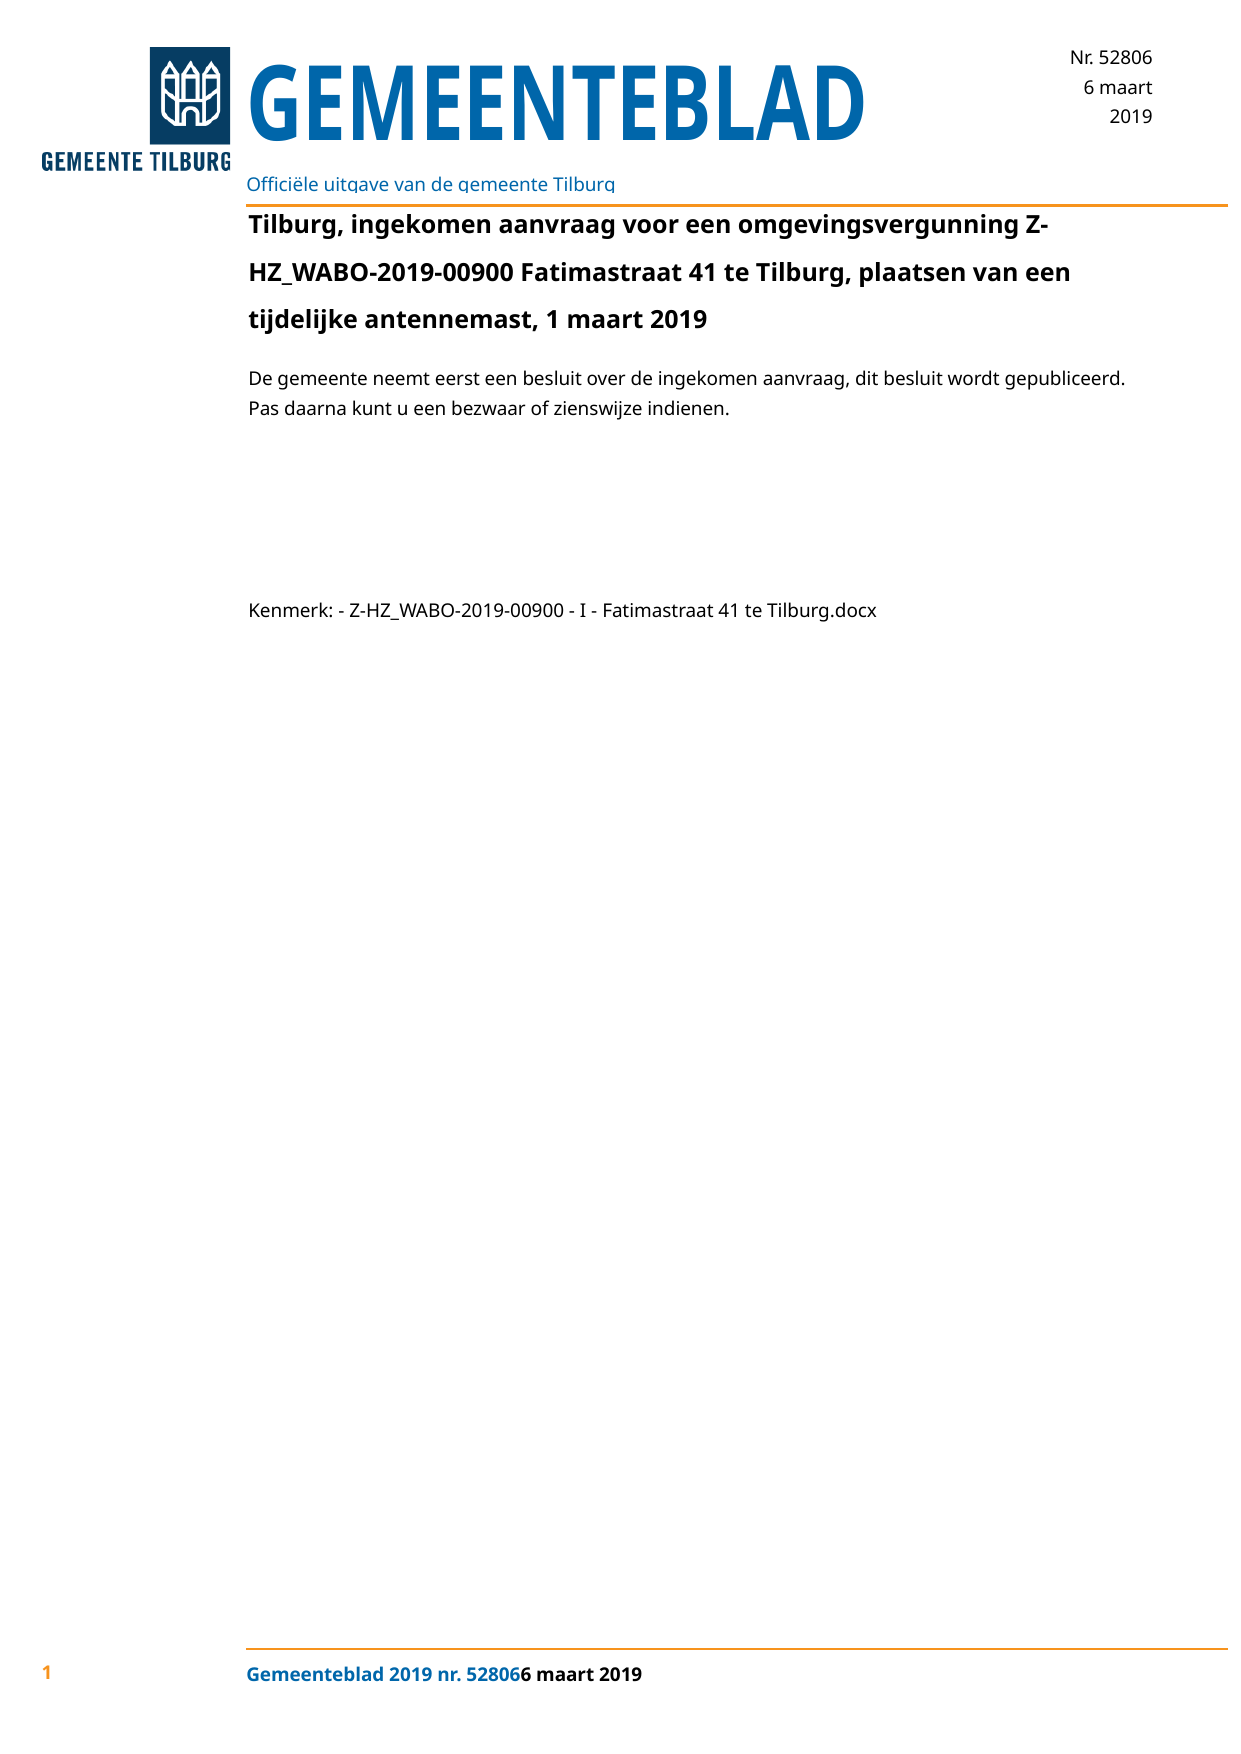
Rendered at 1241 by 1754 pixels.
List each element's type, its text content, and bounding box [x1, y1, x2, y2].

text Tilburg, ingekomen aanvraag voor een omgevingsvergunning Z-HZ_WABO-2019-00900 Fatimastraat 41 te Tilburg, plaatsen van een tijdelijke antennemast, 1 maart 2019 [248, 207, 1152, 336]
text Kenmerk: - Z-HZ_WABO-2019-00900 - I - Fatimastraat 41 te Tilburg.docx [248, 597, 1152, 622]
picture [41, 47, 231, 172]
text De gemeente neemt eerst een besluit over de ingekomen aanvraag, dit besluit wordt gepubliceerd. Pas daarna kunt u een bezwaar of zienswijze indienen. [248, 366, 1152, 421]
